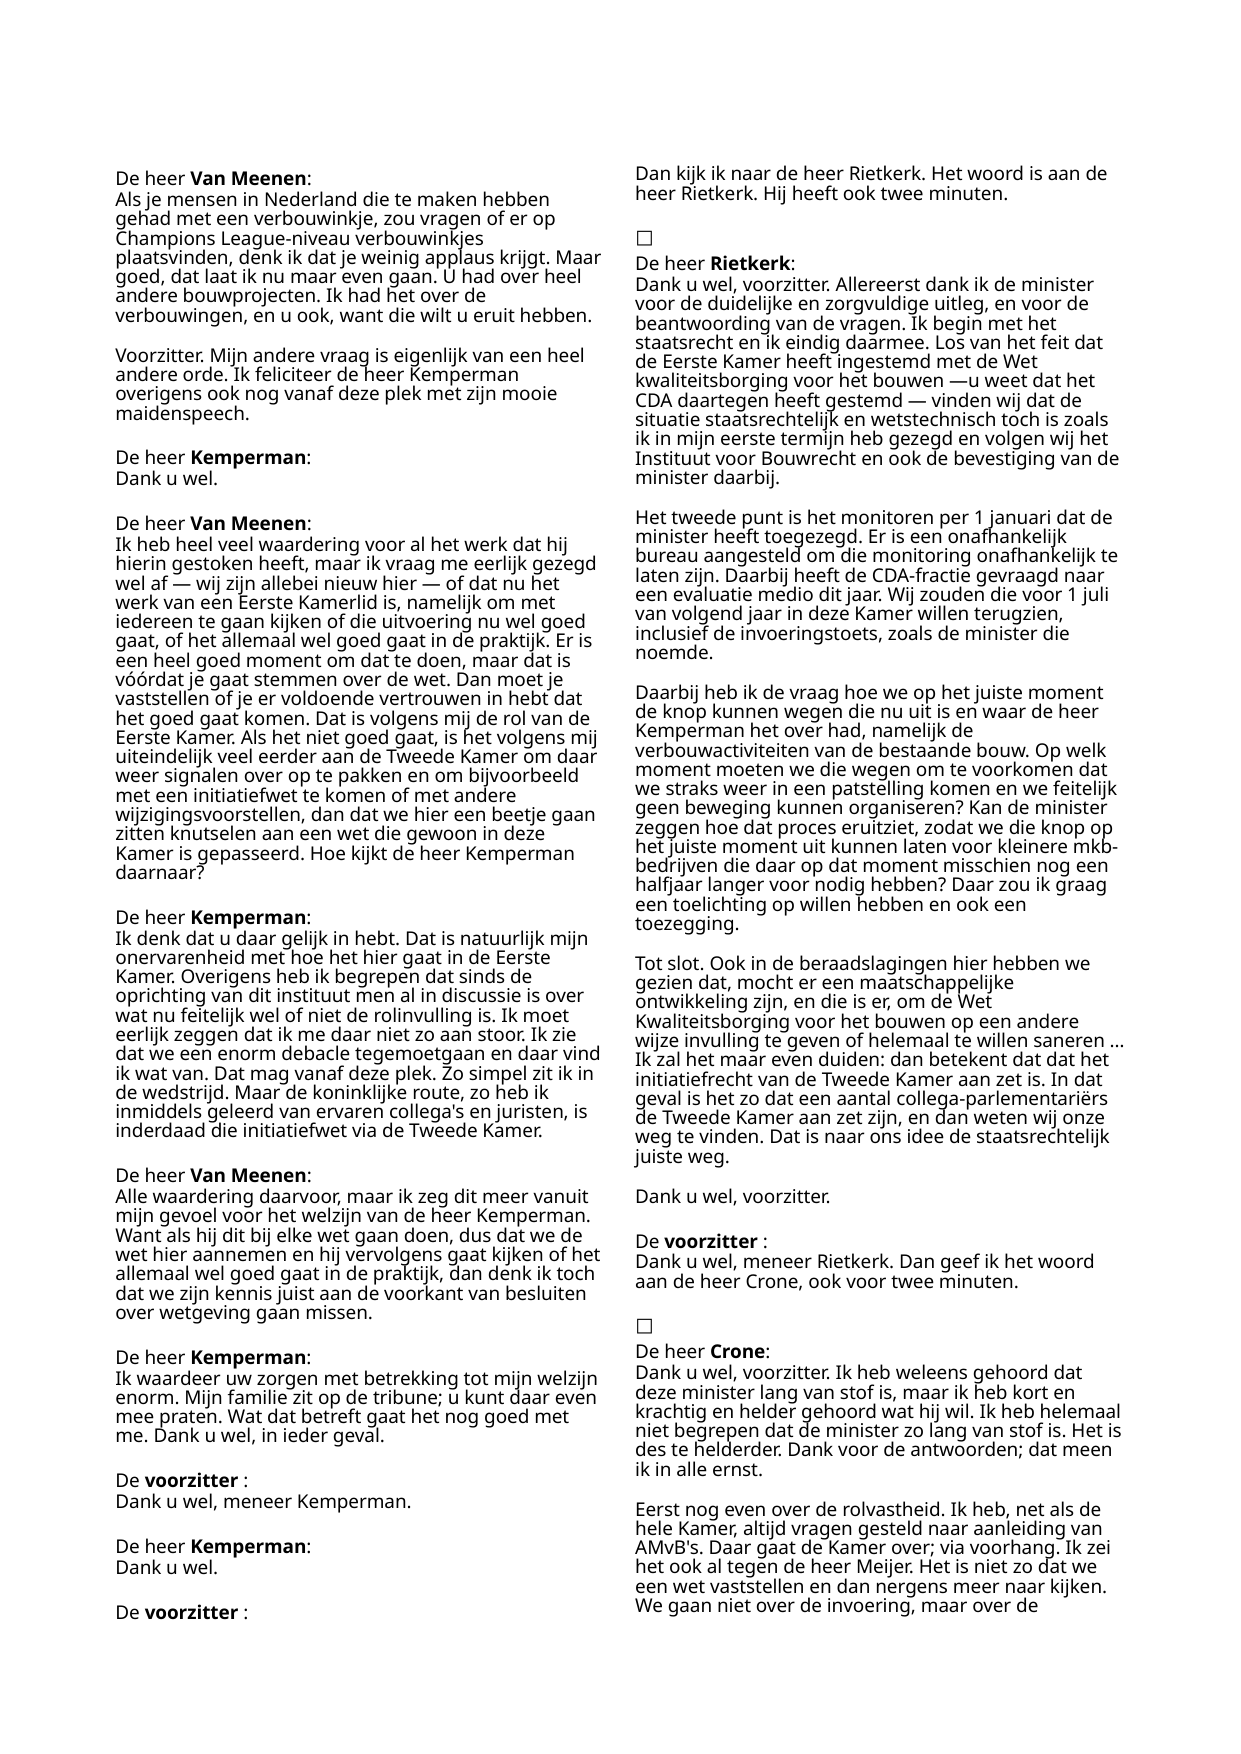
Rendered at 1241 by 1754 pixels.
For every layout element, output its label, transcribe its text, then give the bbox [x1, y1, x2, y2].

text Ik denk dat u daar gelijk in hebt. Dat is natuurlijk mijn onervarenheid met hoe het hier gaat in de Eerste Kamer. Overigens heb ik begrepen dat sinds de oprichting van dit instituut men al in discussie is over wat nu feitelijk wel of niet de rolinvulling is. Ik moet eerlijk zeggen dat ik me daar niet zo aan stoor. Ik zie dat we een enorm debacle tegemoetgaan en daar vind ik wat van. Dat mag vanaf deze plek. Zo simpel zit ik in de wedstrijd. Maar de koninklijke route, zo heb ik inmiddels geleerd van ervaren collega's en juristen, is inderdaad die initiatiefwet via de Tweede Kamer. [115, 929, 605, 1142]
text Tot slot. Ook in de beraadslagingen hier hebben we gezien dat, mocht er een maatschappelijke ontwikkeling zijn, en die is er, om de Wet Kwaliteitsborging voor het bouwen op een andere wijze invulling te geven of helemaal te willen saneren … Ik zal het maar even duiden: dan betekent dat dat het initiatiefrecht van de Tweede Kamer aan zet is. In dat geval is het zo dat een aantal collega-parlementariërs de Tweede Kamer aan zet zijn, en dan weten wij onze weg te vinden. Dat is naar ons idee de staatsrechtelijk juiste weg. [635, 955, 1125, 1167]
text Dank u wel, voorzitter. Ik heb weleens gehoord dat deze minister lang van stof is, maar ik heb kort en krachtig en helder gehoord wat hij wil. Ik heb helemaal niet begrepen dat de minister zo lang van stof is. Het is des te helderder. Dank voor de antwoorden; dat meen ik in alle ernst. [635, 1364, 1125, 1480]
text Dank u wel, voorzitter. Allereerst dank ik de minister voor de duidelijke en zorgvuldige uitleg, en voor de beantwoording van de vragen. Ik begin met het staatsrecht en ik eindig daarmee. Los van het feit dat de Eerste Kamer heeft ingestemd met de Wet kwaliteitsborging voor het bouwen —u weet dat het CDA daartegen heeft gestemd — vinden wij dat de situatie staatsrechtelijk en wetstechnisch toch is zoals ik in mijn eerste termijn heb gezegd en volgen wij het Instituut voor Bouwrecht en ook de bevestiging van de minister daarbij. [635, 276, 1125, 488]
text De voorzitter : [115, 1599, 605, 1625]
text De voorzitter : [115, 1467, 605, 1493]
text Ik waardeer uw zorgen met betrekking tot mijn welzijn enorm. Mijn familie zit op de tribune; u kunt daar even mee praten. Wat dat betreft gaat het nog goed met me. Dank u wel, in ieder geval. [115, 1369, 605, 1447]
text Dank u wel. [115, 1559, 605, 1578]
text Het tweede punt is het monitoren per 1 januari dat de minister heeft toegezegd. Er is een onafhankelijk bureau aangesteld om die monitoring onafhankelijk te laten zijn. Daarbij heeft de CDA-fractie gevraagd naar een evaluatie medio dit jaar. Wij zouden die voor 1 juli van volgend jaar in deze Kamer willen terugzien, inclusief de invoeringstoets, zoals de minister die noemde. [635, 509, 1125, 663]
text Ik heb heel veel waardering voor al het werk dat hij hierin gestoken heeft, maar ik vraag me eerlijk gezegd wel af — wij zijn allebei nieuw hier — of dat nu het werk van een Eerste Kamerlid is, namelijk om met iedereen te gaan kijken of die uitvoering nu wel goed gaat, of het allemaal wel goed gaat in de praktijk. Er is een heel goed moment om dat te doen, maar dat is vóórdat je gaat stemmen over de wet. Dan moet je vaststellen of je er voldoende vertrouwen in hebt dat het goed gaat komen. Dat is volgens mij de rol van de Eerste Kamer. Als het niet goed gaat, is het volgens mij uiteindelijk veel eerder aan de Tweede Kamer om daar weer signalen over op te pakken en om bijvoorbeeld met een initiatiefwet te komen of met andere wijzigingsvoorstellen, dan dat we hier een beetje gaan zitten knutselen aan een wet die gewoon in deze Kamer is gepasseerd. Hoe kijkt de heer Kemperman daarnaar? [115, 536, 605, 883]
text Eerst nog even over de rolvastheid. Ik heb, net als de hele Kamer, altijd vragen gesteld naar aanleiding van AMvB's. Daar gaat de Kamer over; via voorhang. Ik zei het ook al tegen de heer Meijer. Het is niet zo dat we een wet vaststellen en dan nergens meer naar kijken. We gaan niet over de invoering, maar over de [635, 1501, 1125, 1616]
text Voorzitter. Mijn andere vraag is eigenlijk van een heel andere orde. Ik feliciteer de heer Kemperman overigens ook nog vanaf deze plek met zijn mooie maidenspeech. [115, 347, 605, 424]
text De heer Van Meenen: [115, 510, 605, 536]
text De heer Kemperman: [115, 1533, 605, 1559]
text Daarbij heb ik de vraag hoe we op het juiste moment de knop kunnen wegen die nu uit is en waar de heer Kemperman het over had, namelijk de verbouwactiviteiten van de bestaande bouw. Op welk moment moeten we die wegen om te voorkomen dat we straks weer in een patstelling komen en we feitelijk geen beweging kunnen organiseren? Kan de minister zeggen hoe dat proces eruitziet, zodat we die knop op het juiste moment uit kunnen laten voor kleinere mkb-bedrijven die daar op dat moment misschien nog een halfjaar langer voor nodig hebben? Daar zou ik graag een toelichting op willen hebben en ook een toezegging. [635, 684, 1125, 934]
text De heer Kemperman: [115, 904, 605, 929]
text Als je mensen in Nederland die te maken hebben gehad met een verbouwinkje, zou vragen of er op Champions League-niveau verbouwinkjes plaatsvinden, denk ik dat je weinig applaus krijgt. Maar goed, dat laat ik nu maar even gaan. U had over heel andere bouwprojecten. Ik had het over de verbouwingen, en u ook, want die wilt u eruit hebben. [115, 191, 605, 326]
text De heer Kemperman: [115, 1344, 605, 1369]
text Dank u wel, voorzitter. [635, 1188, 1125, 1207]
text Dan kijk ik naar de heer Rietkerk. Het woord is aan de heer Rietkerk. Hij heeft ook twee minuten. [635, 165, 1125, 204]
text ⬜ [635, 1313, 1125, 1339]
text Dank u wel, meneer Kemperman. [115, 1493, 605, 1512]
text De heer Van Meenen: [115, 165, 605, 191]
text De heer Crone: [635, 1339, 1125, 1364]
text De heer Rietkerk: [635, 250, 1125, 276]
text Dank u wel. [115, 470, 605, 489]
text ⬜ [635, 225, 1125, 250]
text De heer Kemperman: [115, 444, 605, 470]
text Dank u wel, meneer Rietkerk. Dan geef ik het woord aan de heer Crone, ook voor twee minuten. [635, 1253, 1125, 1292]
text Alle waardering daarvoor, maar ik zeg dit meer vanuit mijn gevoel voor het welzijn van de heer Kemperman. Want als hij dit bij elke wet gaan doen, dus dat we de wet hier aannemen en hij vervolgens gaat kijken of het allemaal wel goed gaat in de praktijk, dan denk ik toch dat we zijn kennis juist aan de voorkant van besluiten over wetgeving gaan missen. [115, 1188, 605, 1323]
text De heer Van Meenen: [115, 1162, 605, 1188]
text De voorzitter : [635, 1228, 1125, 1253]
